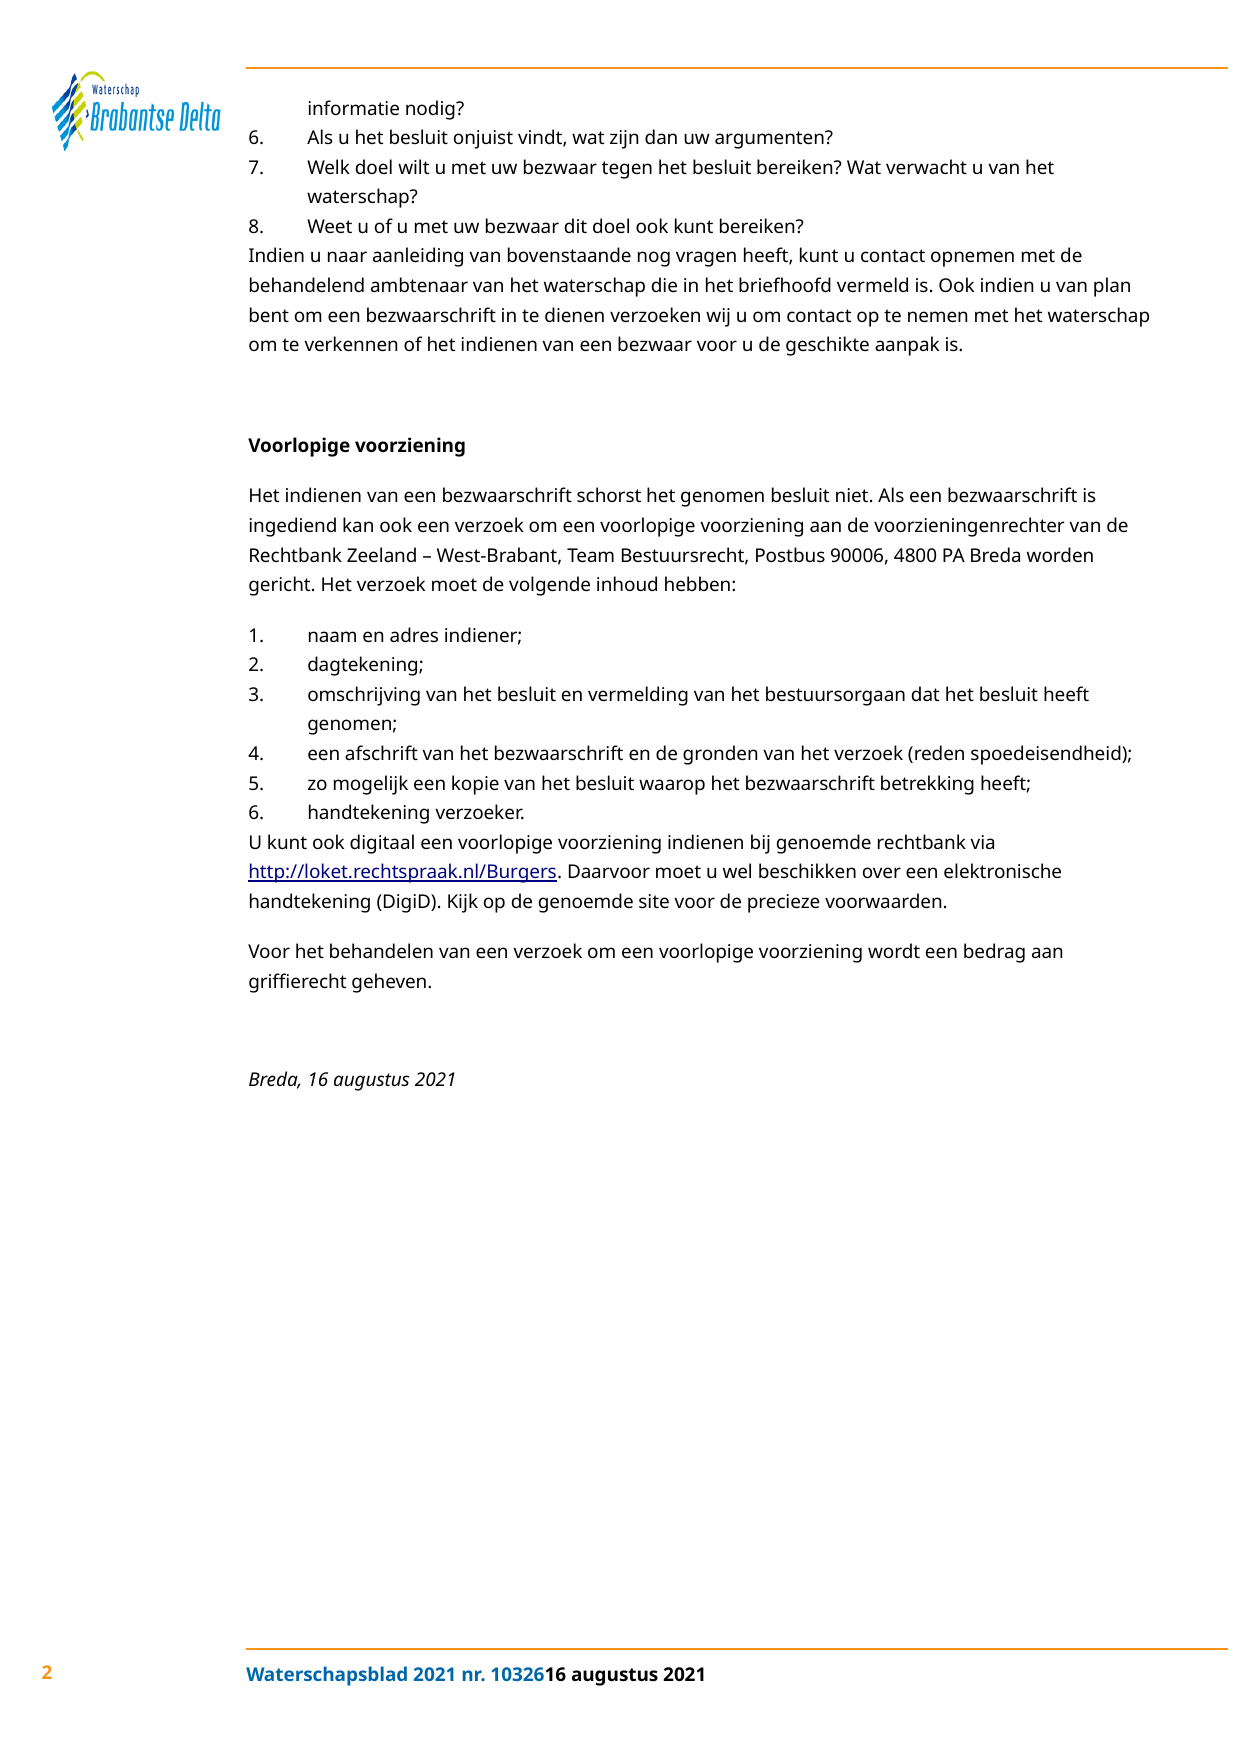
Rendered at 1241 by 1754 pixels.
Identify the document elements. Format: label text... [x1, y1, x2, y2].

list zo mogelijk een kopie van het besluit waarop het bezwaarschrift betrekking heeft; [248, 770, 1152, 796]
text Voor het behandelen van een verzoek om een voorlopige voorziening wordt een bedrag aan griffierecht geheven. [248, 938, 1152, 994]
list naam en adres indiener; [248, 622, 1152, 648]
list informatie nodig? [248, 95, 1152, 121]
list Weet u of u met uw bezwaar dit doel ook kunt bereiken? [248, 213, 1152, 239]
list een afschrift van het bezwaarschrift en de gronden van het verzoek (reden spoedeisendheid); [248, 740, 1152, 766]
text Voorlopige voorziening [248, 432, 1152, 458]
list dagtekening; [248, 651, 1152, 677]
picture [41, 47, 231, 172]
text Indien u naar aanleiding van bovenstaande nog vragen heeft, kunt u contact opnemen met de behandelend ambtenaar van het waterschap die in het briefhoofd vermeld is. Ook indien u van plan bent om een bezwaarschrift in te dienen verzoeken wij u om contact op te nemen met het waterschap om te verkennen of het indienen van een bezwaar voor u de geschikte aanpak is. [248, 243, 1152, 357]
list handtekening verzoeker. [248, 799, 1152, 825]
list Als u het besluit onjuist vindt, wat zijn dan uw argumenten? [248, 124, 1152, 150]
list omschrijving van het besluit en vermelding van het bestuursorgaan dat het besluit heeft genomen; [248, 681, 1152, 736]
text Het indienen van een bezwaarschrift schorst het genomen besluit niet. Als een bezwaarschrift is ingediend kan ook een verzoek om een voorlopige voorziening aan de voorzieningenrechter van de Rechtbank Zeeland – West-Brabant, Team Bestuursrecht, Postbus 90006, 4800 PA Breda worden gericht. Het verzoek moet de volgende inhoud hebben: [248, 483, 1152, 597]
text Breda, 16 augustus 2021 [248, 1066, 1152, 1092]
text U kunt ook digitaal een voorlopige voorziening indienen bij genoemde rechtbank via http://loket.rechtspraak.nl/Burgers. Daarvoor moet u wel beschikken over een elektronische handtekening (DigiD). Kijk op de genoemde site voor de precieze voorwaarden. [248, 829, 1152, 914]
list Welk doel wilt u met uw bezwaar tegen het besluit bereiken? Wat verwacht u van het waterschap? [248, 154, 1152, 209]
